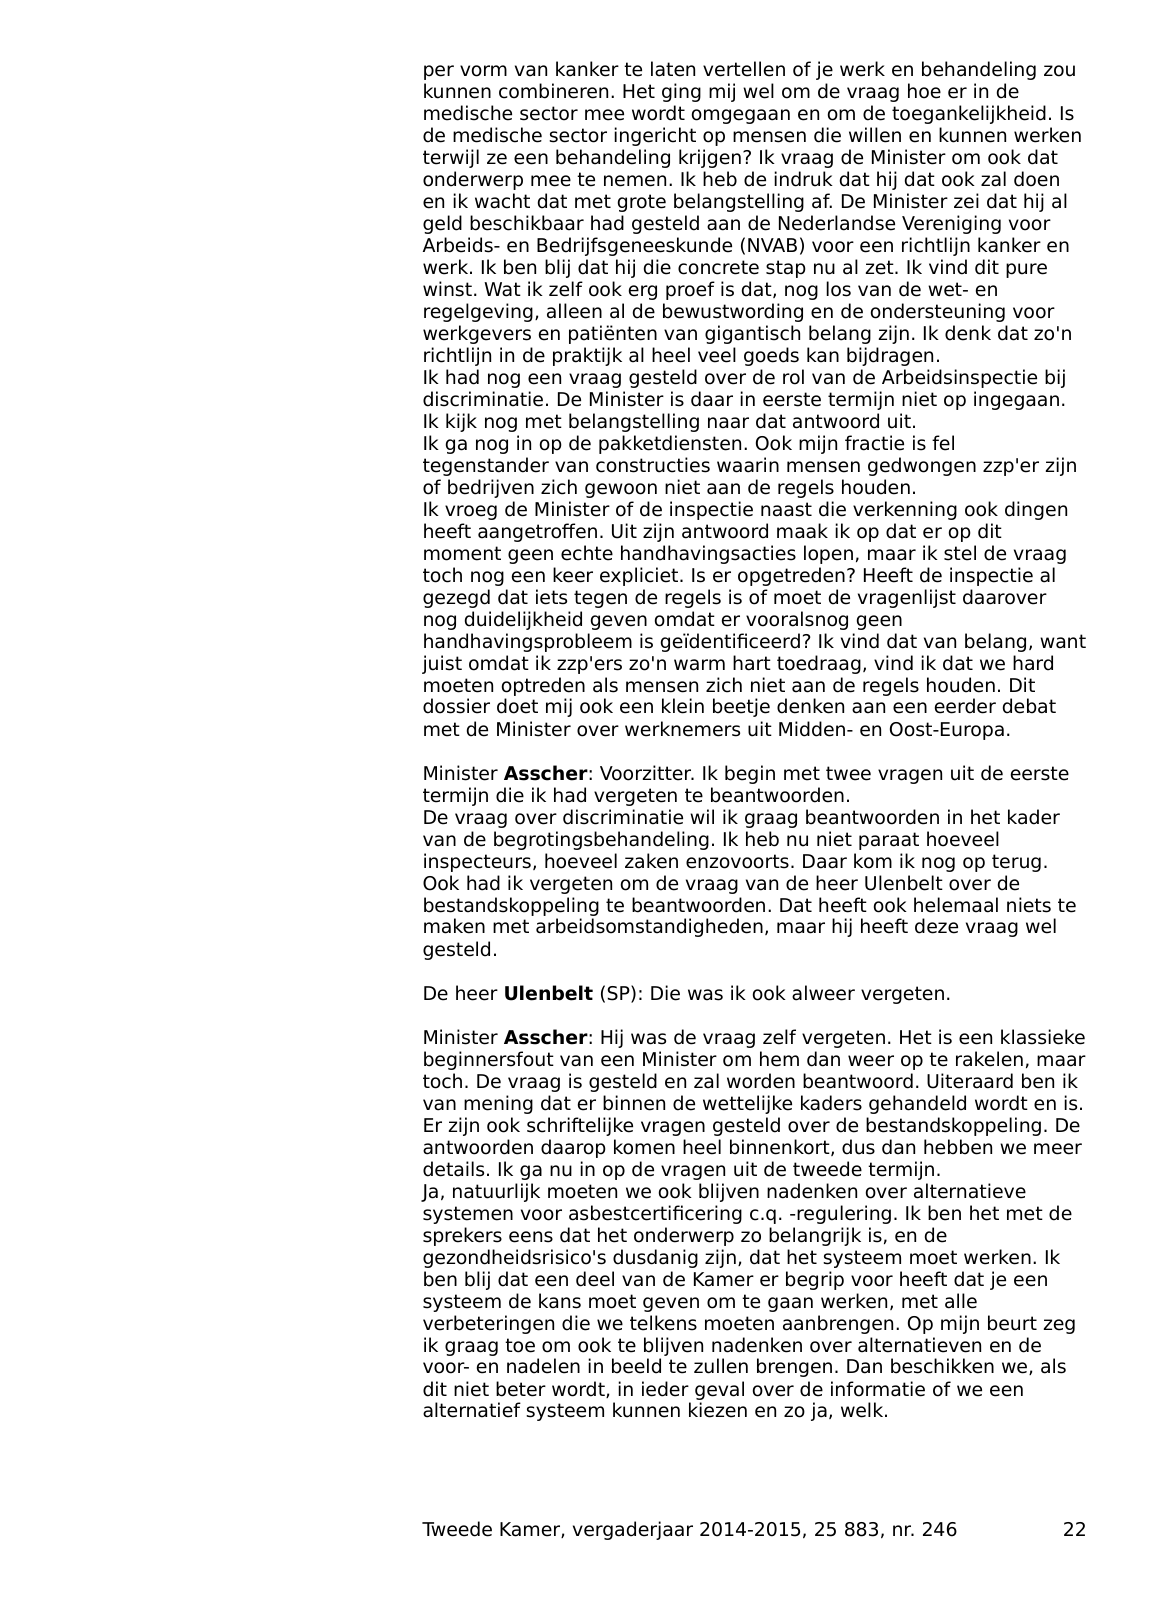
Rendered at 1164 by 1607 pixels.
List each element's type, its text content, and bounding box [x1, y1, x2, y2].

text Minister Asscher: Hij was de vraag zelf vergeten. Het is een klassieke beginnersfout van een Minister om hem dan weer op te rakelen, maar toch. De vraag is gesteld en zal worden beantwoord. Uiteraard ben ik van mening dat er binnen de wettelijke kaders gehandeld wordt en is. Er zijn ook schriftelijke vragen gesteld over de bestandskoppeling. De antwoorden daarop komen heel binnenkort, dus dan hebben we meer details. Ik ga nu in op de vragen uit de tweede termijn. [422, 1027, 1087, 1181]
text De vraag over discriminatie wil ik graag beantwoorden in het kader van de begrotingsbehandeling. Ik heb nu niet paraat hoeveel inspecteurs, hoeveel zaken enzovoorts. Daar kom ik nog op terug. [422, 807, 1087, 872]
text per vorm van kanker te laten vertellen of je werk en behandeling zou kunnen combineren. Het ging mij wel om de vraag hoe er in de medische sector mee wordt omgegaan en om de toegankelijkheid. Is de medische sector ingericht op mensen die willen en kunnen werken terwijl ze een behandeling krijgen? Ik vraag de Minister om ook dat onderwerp mee te nemen. Ik heb de indruk dat hij dat ook zal doen en ik wacht dat met grote belangstelling af. De Minister zei dat hij al geld beschikbaar had gesteld aan de Nederlandse Vereniging voor Arbeids- en Bedrijfsgeneeskunde (NVAB) voor een richtlijn kanker en werk. Ik ben blij dat hij die concrete stap nu al zet. Ik vind dit pure winst. Wat ik zelf ook erg proef is dat, nog los van de wet- en regelgeving, alleen al de bewustwording en de ondersteuning voor werkgevers en patiënten van gigantisch belang zijn. Ik denk dat zo'n richtlijn in de praktijk al heel veel goeds kan bijdragen. [422, 59, 1087, 367]
text Ja, natuurlijk moeten we ook blijven nadenken over alternatieve systemen voor asbestcertificering c.q. -regulering. Ik ben het met de sprekers eens dat het onderwerp zo belangrijk is, en de gezondheidsrisico's dusdanig zijn, dat het systeem moet werken. Ik ben blij dat een deel van de Kamer er begrip voor heeft dat je een systeem de kans moet geven om te gaan werken, met alle verbeteringen die we telkens moeten aanbrengen. Op mijn beurt zeg ik graag toe om ook te blijven nadenken over alternatieven en de voor- en nadelen in beeld te zullen brengen. Dan beschikken we, als dit niet beter wordt, in ieder geval over de informatie of we een alternatief systeem kunnen kiezen en zo ja, welk. [422, 1181, 1087, 1422]
text Minister Asscher: Voorzitter. Ik begin met twee vragen uit de eerste termijn die ik had vergeten te beantwoorden. [422, 763, 1087, 807]
text Ik vroeg de Minister of de inspectie naast die verkenning ook dingen heeft aangetroffen. Uit zijn antwoord maak ik op dat er op dit moment geen echte handhavingsacties lopen, maar ik stel de vraag toch nog een keer expliciet. Is er opgetreden? Heeft de inspectie al gezegd dat iets tegen de regels is of moet de vragenlijst daarover nog duidelijkheid geven omdat er vooralsnog geen handhavingsprobleem is geïdentificeerd? Ik vind dat van belang, want juist omdat ik zzp'ers zo'n warm hart toedraag, vind ik dat we hard moeten optreden als mensen zich niet aan de regels houden. Dit dossier doet mij ook een klein beetje denken aan een eerder debat met de Minister over werknemers uit Midden- en Oost-Europa. [422, 499, 1087, 740]
text De heer Ulenbelt (SP): Die was ik ook alweer vergeten. [422, 983, 1087, 1004]
text Ik ga nog in op de pakketdiensten. Ook mijn fractie is fel tegenstander van constructies waarin mensen gedwongen zzp'er zijn of bedrijven zich gewoon niet aan de regels houden. [422, 433, 1087, 499]
text Ik had nog een vraag gesteld over de rol van de Arbeidsinspectie bij discriminatie. De Minister is daar in eerste termijn niet op ingegaan. Ik kijk nog met belangstelling naar dat antwoord uit. [422, 367, 1087, 433]
text Ook had ik vergeten om de vraag van de heer Ulenbelt over de bestandskoppeling te beantwoorden. Dat heeft ook helemaal niets te maken met arbeidsomstandigheden, maar hij heeft deze vraag wel gesteld. [422, 872, 1087, 960]
